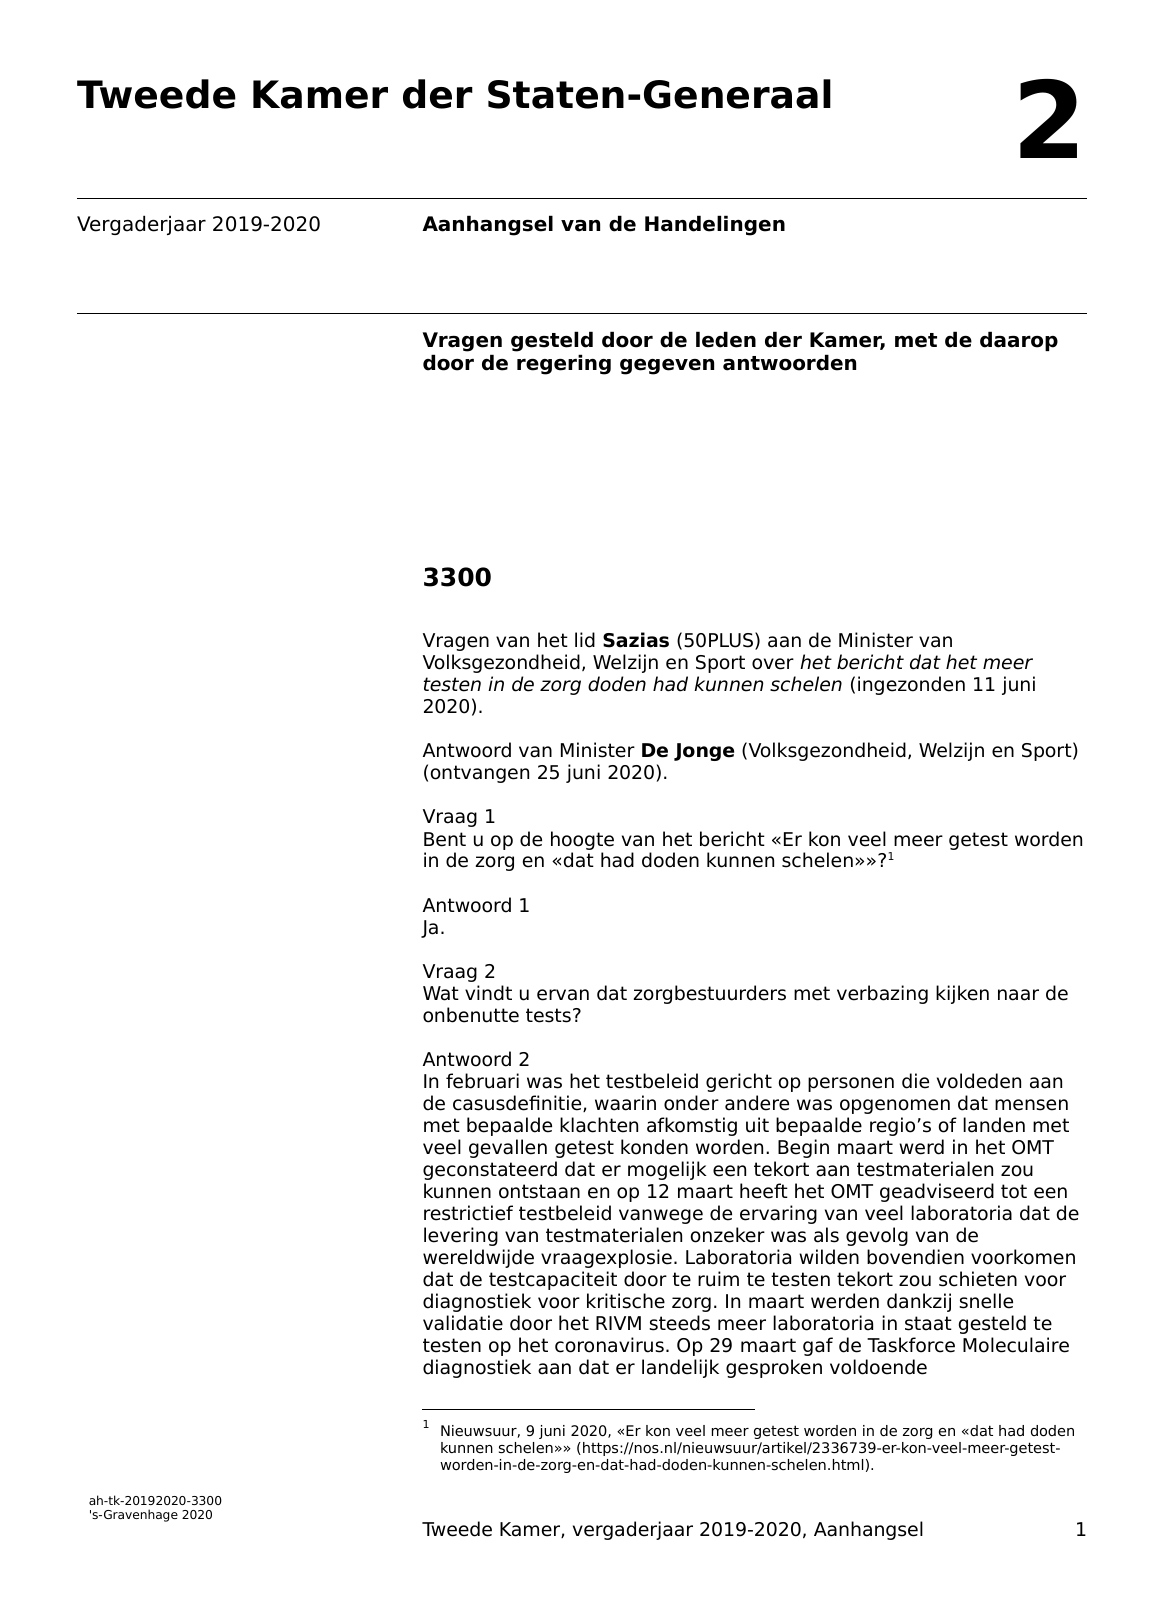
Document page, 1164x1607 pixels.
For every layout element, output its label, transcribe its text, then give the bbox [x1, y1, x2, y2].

text 3300 [422, 563, 1087, 592]
text Ja. [422, 917, 1087, 938]
text ah-tk-20192020-3300 [88, 1494, 323, 1508]
table_cell Vergaderjaar 2019-2020 [77, 199, 422, 313]
text 's-Gravenhage 2020 [88, 1508, 323, 1522]
text Wat vindt u ervan dat zorgbestuurders met verbazing kijken naar de onbenutte tests? [422, 983, 1087, 1027]
text Vraag 1 [422, 806, 1087, 828]
table_cell [77, 314, 422, 375]
table_header Tweede Kamer der Staten-Generaal [77, 59, 886, 198]
text Bent u op de hoogte van het bericht «Er kon veel meer getest worden in de zorg en «dat had doden kunnen schelen»»? [422, 828, 1087, 872]
table_header 2 [886, 59, 1087, 198]
text Antwoord van Minister De Jonge (Volksgezondheid, Welzijn en Sport) (ontvangen 25 juni 2020). [422, 740, 1087, 784]
text Nieuwsuur, 9 juni 2020, «Er kon veel meer getest worden in de zorg en «dat had doden kunnen schelen»» (https://nos.nl/nieuwsuur/artikel/2336739-er-kon-veel-meer-getest-worden-in-de-zorg-en-dat-had-doden-kunnen-schelen.html). [422, 1418, 1087, 1474]
table_cell Vragen gesteld door de leden der Kamer, met de daarop door de regering gegeven antwoorden [422, 314, 1087, 375]
text Vragen van het lid Sazias (50PLUS) aan de Minister van Volksgezondheid, Welzijn en Sport over het bericht dat het meer testen in de zorg doden had kunnen schelen (ingezonden 11 juni 2020). [422, 630, 1087, 718]
text In februari was het testbeleid gericht op personen die voldeden aan de casusdefinitie, waarin onder andere was opgenomen dat mensen met bepaalde klachten afkomstig uit bepaalde regio’s of landen met veel gevallen getest konden worden. Begin maart werd in het OMT geconstateerd dat er mogelijk een tekort aan testmaterialen zou kunnen ontstaan en op 12 maart heeft het OMT geadviseerd tot een restrictief testbeleid vanwege de ervaring van veel laboratoria dat de levering van testmaterialen onzeker was als gevolg van de wereldwijde vraagexplosie. Laboratoria wilden bovendien voorkomen dat de testcapaciteit door te ruim te testen tekort zou schieten voor diagnostiek voor kritische zorg. In maart werden dankzij snelle validatie door het RIVM steeds meer laboratoria in staat gesteld te testen op het coronavirus. Op 29 maart gaf de Taskforce Moleculaire diagnostiek aan dat er landelijk gesproken voldoende [422, 1071, 1087, 1378]
text Vraag 2 [422, 961, 1087, 983]
text Antwoord 1 [422, 894, 1087, 917]
text Antwoord 2 [422, 1049, 1087, 1071]
table_cell Aanhangsel van de Handelingen [422, 199, 1087, 313]
